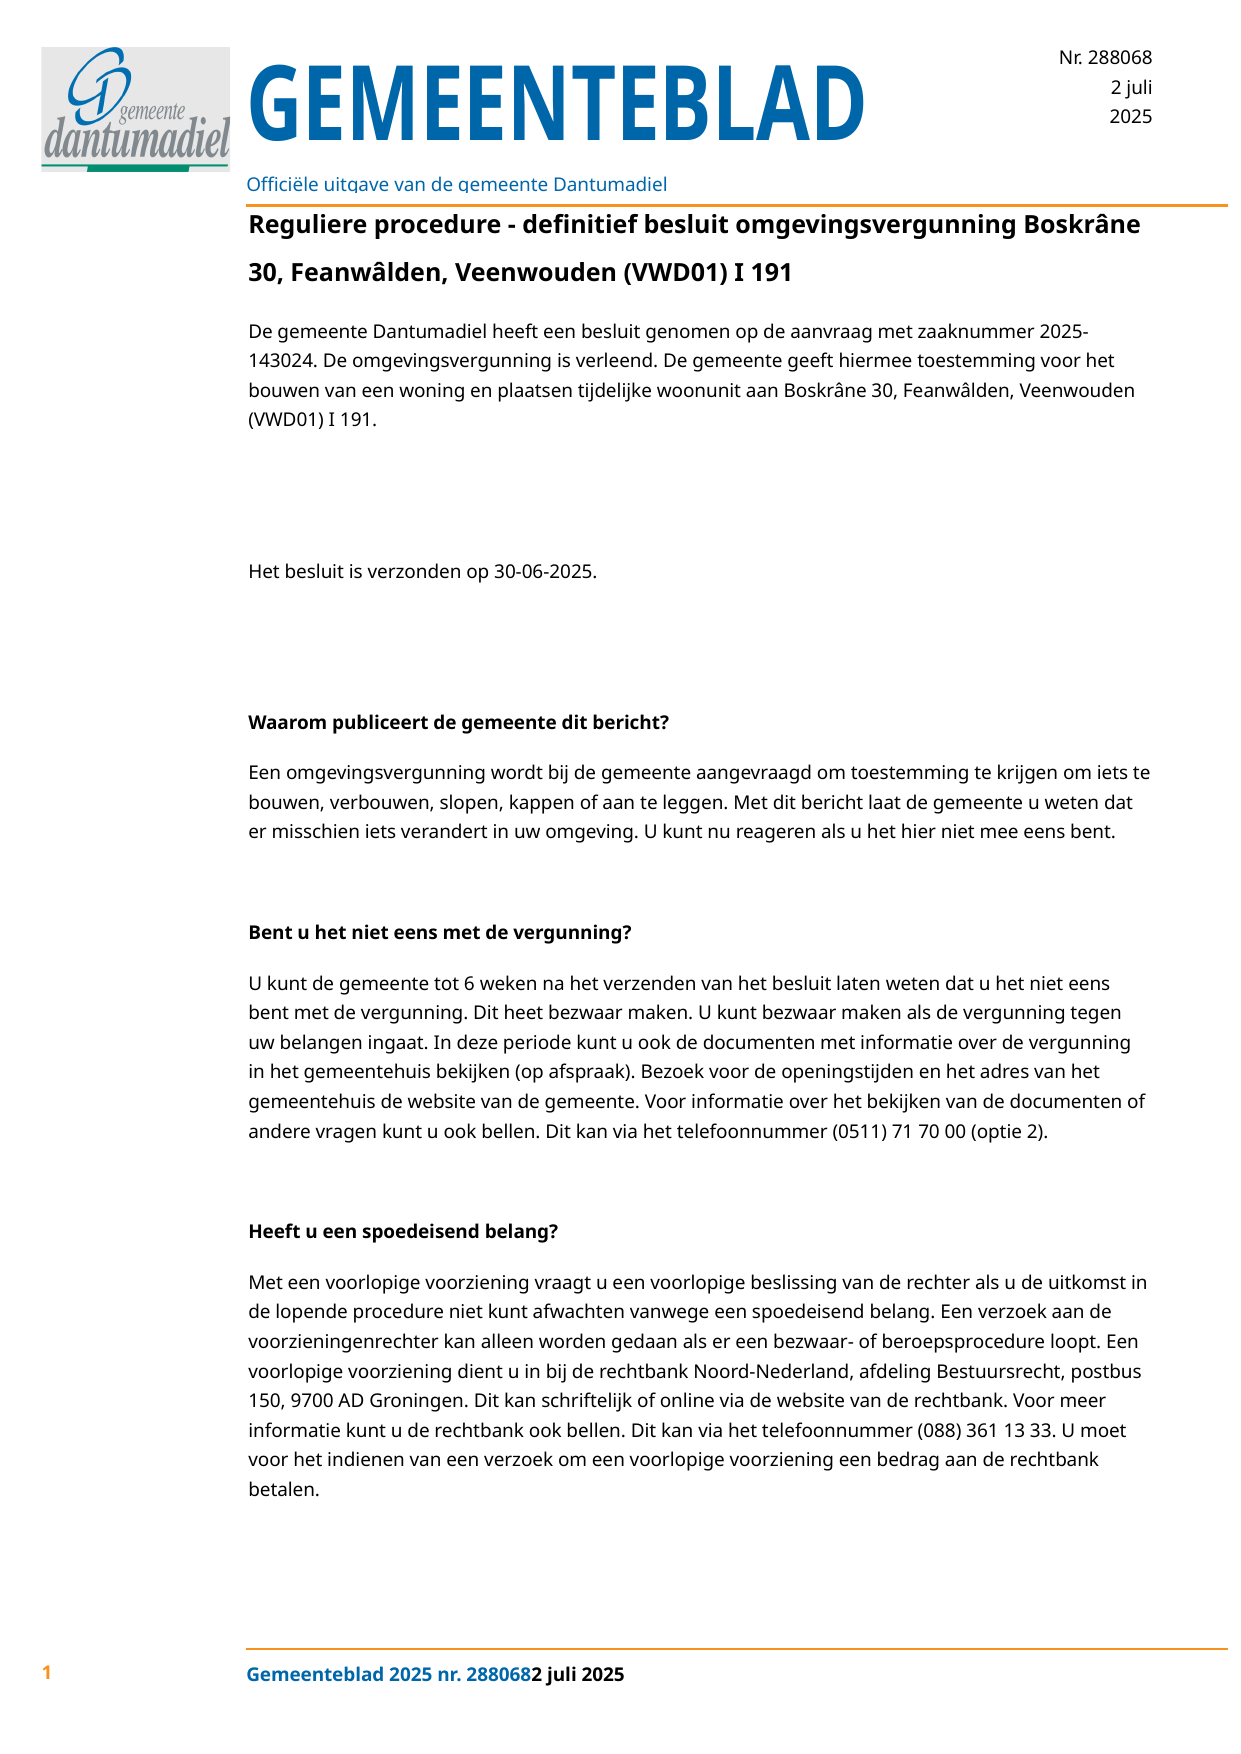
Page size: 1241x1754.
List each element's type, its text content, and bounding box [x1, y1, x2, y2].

text Een omgevingsvergunning wordt bij de gemeente aangevraagd om toestemming te krijgen om iets te bouwen, verbouwen, slopen, kappen of aan te leggen. Met dit bericht laat de gemeente u weten dat er misschien iets verandert in uw omgeving. U kunt nu reageren als u het hier niet mee eens bent. [248, 759, 1152, 844]
text U kunt de gemeente tot 6 weken na het verzenden van het besluit laten weten dat u het niet eens bent met de vergunning. Dit heet bezwaar maken. U kunt bezwaar maken als de vergunning tegen uw belangen ingaat. In deze periode kunt u ook de documenten met informatie over de vergunning in het gemeentehuis bekijken (op afspraak). Bezoek voor de openingstijden en het adres van het gemeentehuis de website van de gemeente. Voor informatie over het bekijken van de documenten of andere vragen kunt u ook bellen. Dit kan via het telefoonnummer (0511) 71 70 00 (optie 2). [248, 970, 1152, 1144]
picture [41, 47, 231, 172]
text De gemeente Dantumadiel heeft een besluit genomen op de aanvraag met zaaknummer 2025-143024. De omgevingsvergunning is verleend. De gemeente geeft hiermee toestemming voor het bouwen van een woning en plaatsen tijdelijke woonunit aan Boskrâne 30, Feanwâlden, Veenwouden (VWD01) I 191. [248, 318, 1152, 432]
text Waarom publiceert de gemeente dit bericht? [248, 709, 1152, 735]
text Heeft u een spoedeisend belang? [248, 1219, 1152, 1244]
text Reguliere procedure - definitief besluit omgevingsvergunning Boskrâne 30, Feanwâlden, Veenwouden (VWD01) I 191 [248, 207, 1152, 288]
text Met een voorlopige voorziening vraagt u een voorlopige beslissing van de rechter als u de uitkomst in de lopende procedure niet kunt afwachten vanwege een spoedeisend belang. Een verzoek aan de voorzieningenrechter kan alleen worden gedaan als er een bezwaar- of beroepsprocedure loopt. Een voorlopige voorziening dient u in bij de rechtbank Noord-Nederland, afdeling Bestuursrecht, postbus 150, 9700 AD Groningen. Dit kan schriftelijk of online via de website van de rechtbank. Voor meer informatie kunt u de rechtbank ook bellen. Dit kan via het telefoonnummer (088) 361 13 33. U moet voor het indienen van een verzoek om een voorlopige voorziening een bedrag aan de rechtbank betalen. [248, 1269, 1152, 1502]
text Het besluit is verzonden op 30-06-2025. [248, 558, 1152, 584]
text Bent u het niet eens met de vergunning? [248, 919, 1152, 945]
